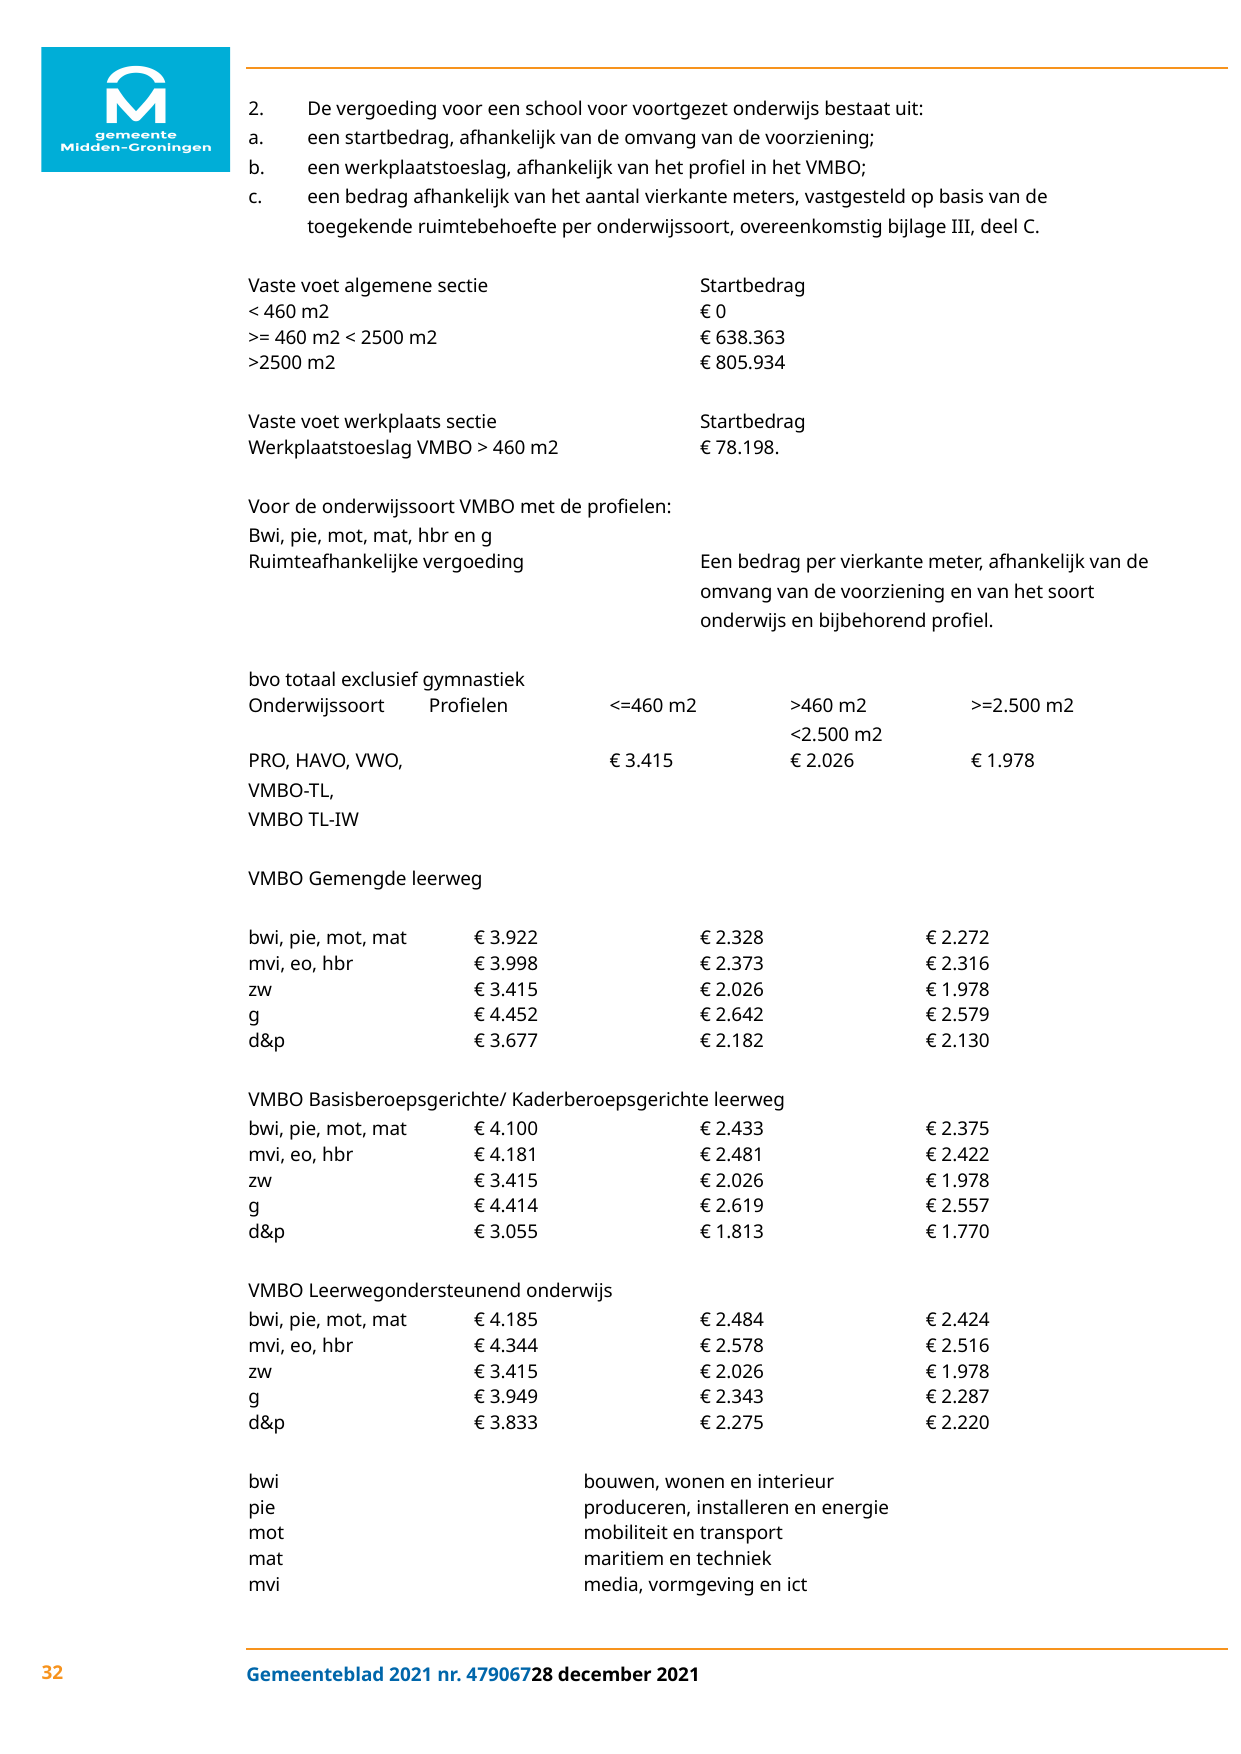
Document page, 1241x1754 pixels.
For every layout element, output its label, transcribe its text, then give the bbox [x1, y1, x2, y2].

text VMBO Gemengde leerweg [248, 865, 1152, 891]
table_cell Een bedrag per vierkante meter, afhankelijk van de omvang van de voorziening en van het soort onderwijs en bijbehorend profiel. [700, 549, 1152, 633]
table_cell € 2.373 [700, 950, 926, 976]
table_cell zw [248, 1167, 474, 1193]
table_cell Werkplaatstoeslag VMBO > 460 m2 Voor de onderwijssoort VMBO met de profielen: Bwi, pie, mot, mat, hbr en g [248, 434, 700, 548]
table_header Vaste voet werkplaats sectie [248, 408, 700, 434]
table_cell Profielen [429, 692, 609, 747]
text VMBO Basisberoepsgerichte/ Kaderberoepsgerichte leerweg [248, 1086, 1152, 1111]
table_header bouwen, wonen en interieur [583, 1468, 1152, 1494]
table_header € 2.433 [700, 1115, 926, 1141]
table_cell € 4.414 [474, 1193, 700, 1218]
table_header bwi [248, 1468, 583, 1494]
table_cell Ruimteafhankelijke vergoeding [248, 549, 700, 633]
table_cell >=2.500 m2 [971, 692, 1152, 747]
table_cell pie [248, 1494, 583, 1519]
table_header € 2.375 [926, 1115, 1152, 1141]
table_cell € 3.415 [474, 1167, 700, 1193]
table_cell € 3.998 [474, 950, 700, 976]
table_cell € 2.481 [700, 1141, 926, 1167]
table_cell € 2.130 [926, 1027, 1152, 1053]
table_cell € 2.343 [700, 1384, 926, 1409]
table_cell >2500 m2 [248, 350, 700, 375]
table_cell maritiem en techniek [583, 1545, 1152, 1571]
table_cell € 638.363 [700, 324, 1152, 349]
table_header € 4.185 [474, 1307, 700, 1332]
table_cell € 2.642 [700, 1001, 926, 1027]
table_cell € 805.934 [700, 350, 1152, 375]
table_cell d&p [248, 1410, 474, 1435]
table_cell € 3.415 [474, 1358, 700, 1384]
table_cell € 2.578 [700, 1332, 926, 1358]
table_cell € 2.026 [700, 976, 926, 1001]
table_cell € 2.026 [790, 747, 971, 832]
table_header Startbedrag [700, 273, 1152, 298]
table_cell € 3.055 [474, 1218, 700, 1244]
table_cell <=460 m2 [609, 692, 790, 747]
table_cell € 2.316 [926, 950, 1152, 976]
table_cell € 2.275 [700, 1410, 926, 1435]
list De vergoeding voor een school voor voortgezet onderwijs bestaat uit: [248, 95, 1152, 121]
text VMBO Leerwegondersteunend onderwijs [248, 1277, 1152, 1303]
table_cell € 2.619 [700, 1193, 926, 1218]
table_header bwi, pie, mot, mat [248, 1115, 474, 1141]
table_cell € 4.452 [474, 1001, 700, 1027]
table_cell € 2.557 [926, 1193, 1152, 1218]
table_header Startbedrag [700, 408, 1152, 434]
table_header bwi, pie, mot, mat [248, 924, 474, 950]
table_cell mot [248, 1520, 583, 1545]
table_cell produceren, installeren en energie [583, 1494, 1152, 1519]
table_cell € 0 [700, 298, 1152, 324]
table_cell d&p [248, 1027, 474, 1053]
table_cell € 3.833 [474, 1410, 700, 1435]
table_header bwi, pie, mot, mat [248, 1307, 474, 1332]
table_header Vaste voet algemene sectie [248, 273, 700, 298]
table_cell € 1.978 [971, 747, 1152, 832]
table_cell g [248, 1193, 474, 1218]
table_cell € 2.026 [700, 1358, 926, 1384]
table_cell g [248, 1384, 474, 1409]
table_cell € 2.579 [926, 1001, 1152, 1027]
table_cell € 1.978 [926, 1167, 1152, 1193]
table_cell € 1.770 [926, 1218, 1152, 1244]
table_cell >460 m2 <2.500 m2 [790, 692, 971, 747]
picture [107, 89, 165, 122]
table_header € 4.100 [474, 1115, 700, 1141]
table_cell € 1.813 [700, 1218, 926, 1244]
table_cell < 460 m2 [248, 298, 700, 324]
table_cell € 3.949 [474, 1384, 700, 1409]
table_header € 2.272 [926, 924, 1152, 950]
table_cell € 2.220 [926, 1410, 1152, 1435]
list een werkplaatstoeslag, afhankelijk van het profiel in het VMBO; [248, 154, 1152, 180]
picture [184, 146, 190, 153]
table_cell Onderwijssoort [248, 692, 429, 747]
table_cell € 3.415 [474, 976, 700, 1001]
table_cell € 3.415 [609, 747, 790, 832]
table_header € 2.484 [700, 1307, 926, 1332]
table_cell zw [248, 976, 474, 1001]
picture [108, 66, 164, 82]
table_header bvo totaal exclusief gymnastiek [248, 666, 790, 692]
table_cell € 78.198. [700, 434, 1152, 548]
table_cell € 4.181 [474, 1141, 700, 1167]
table_cell € 2.516 [926, 1332, 1152, 1358]
table_cell mvi [248, 1571, 583, 1597]
table_cell € 2.026 [700, 1167, 926, 1193]
table_cell mat [248, 1545, 583, 1571]
table_cell mvi, eo, hbr [248, 950, 474, 976]
table_cell € 2.287 [926, 1384, 1152, 1409]
table_header € 2.328 [700, 924, 926, 950]
table_cell € 3.677 [474, 1027, 700, 1053]
table_cell € 1.978 [926, 1358, 1152, 1384]
table_cell mvi, eo, hbr [248, 1332, 474, 1358]
table_cell € 4.344 [474, 1332, 700, 1358]
table_cell € 2.182 [700, 1027, 926, 1053]
table_cell [429, 747, 609, 832]
table_cell media, vormgeving en ict [583, 1571, 1152, 1597]
list een bedrag afhankelijk van het aantal vierkante meters, vastgesteld op basis van de toegekende ruimtebehoefte per onderwijssoort, overeenkomstig bijlage III, deel C. [248, 183, 1152, 239]
table_header € 2.424 [926, 1307, 1152, 1332]
table_cell mobiliteit en transport [583, 1520, 1152, 1545]
table_cell zw [248, 1358, 474, 1384]
table_header € 3.922 [474, 924, 700, 950]
table_cell PRO, HAVO, VWO, VMBO-TL, VMBO TL-IW [248, 747, 429, 832]
table_cell >= 460 m2 < 2500 m2 [248, 324, 700, 349]
table_cell € 1.978 [926, 976, 1152, 1001]
table_cell € 2.422 [926, 1141, 1152, 1167]
table_cell d&p [248, 1218, 474, 1244]
table_cell g [248, 1001, 474, 1027]
table_cell mvi, eo, hbr [248, 1141, 474, 1167]
list een startbedrag, afhankelijk van de omvang van de voorziening; [248, 124, 1152, 150]
